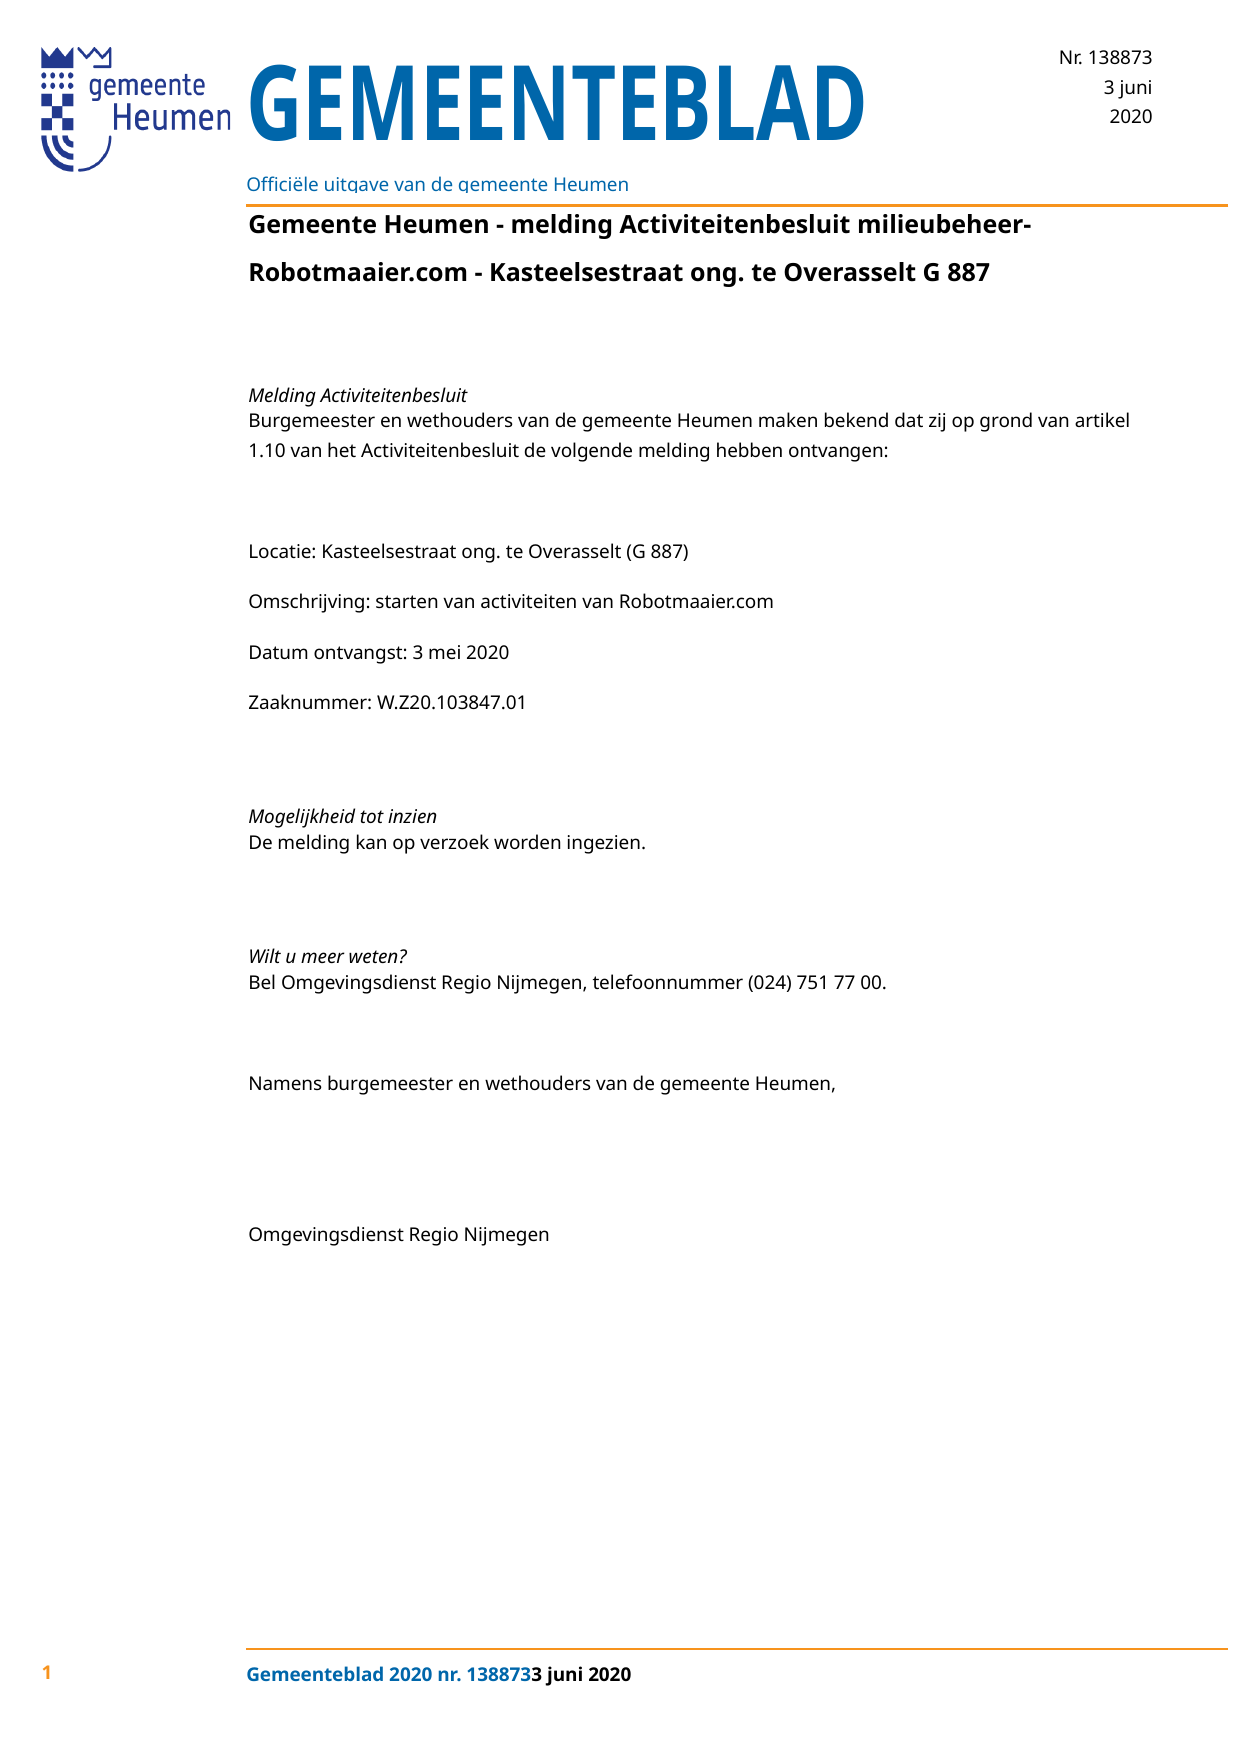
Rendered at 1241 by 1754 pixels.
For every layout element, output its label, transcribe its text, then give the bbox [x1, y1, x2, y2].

text Omgevingsdienst Regio Nijmegen [248, 1222, 1152, 1247]
text Zaaknummer: W.Z20.103847.01 [248, 689, 1152, 715]
text Datum ontvangst: 3 mei 2020 [248, 639, 1152, 664]
text De melding kan op verzoek worden ingezien. [248, 829, 1152, 855]
text Namens burgemeester en wethouders van de gemeente Heumen, [248, 1070, 1152, 1096]
text Melding Activiteitenbesluit [248, 382, 1152, 408]
picture [41, 47, 231, 172]
text Burgemeester en wethouders van de gemeente Heumen maken bekend dat zij op grond van artikel 1.10 van het Activiteitenbesluit de volgende melding hebben ontvangen: [248, 408, 1152, 463]
text Wilt u meer weten? [248, 944, 1152, 969]
text Mogelijkheid tot inzien [248, 804, 1152, 829]
text Locatie: Kasteelsestraat ong. te Overasselt (G 887) [248, 538, 1152, 564]
text Omschrijving: starten van activiteiten van Robotmaaier.com [248, 588, 1152, 614]
text Bel Omgevingsdienst Regio Nijmegen, telefoonnummer (024) 751 77 00. [248, 969, 1152, 995]
text Gemeente Heumen - melding Activiteitenbesluit milieubeheer- Robotmaaier.com - Kasteelsestraat ong. te Overasselt G 887 [248, 207, 1152, 288]
